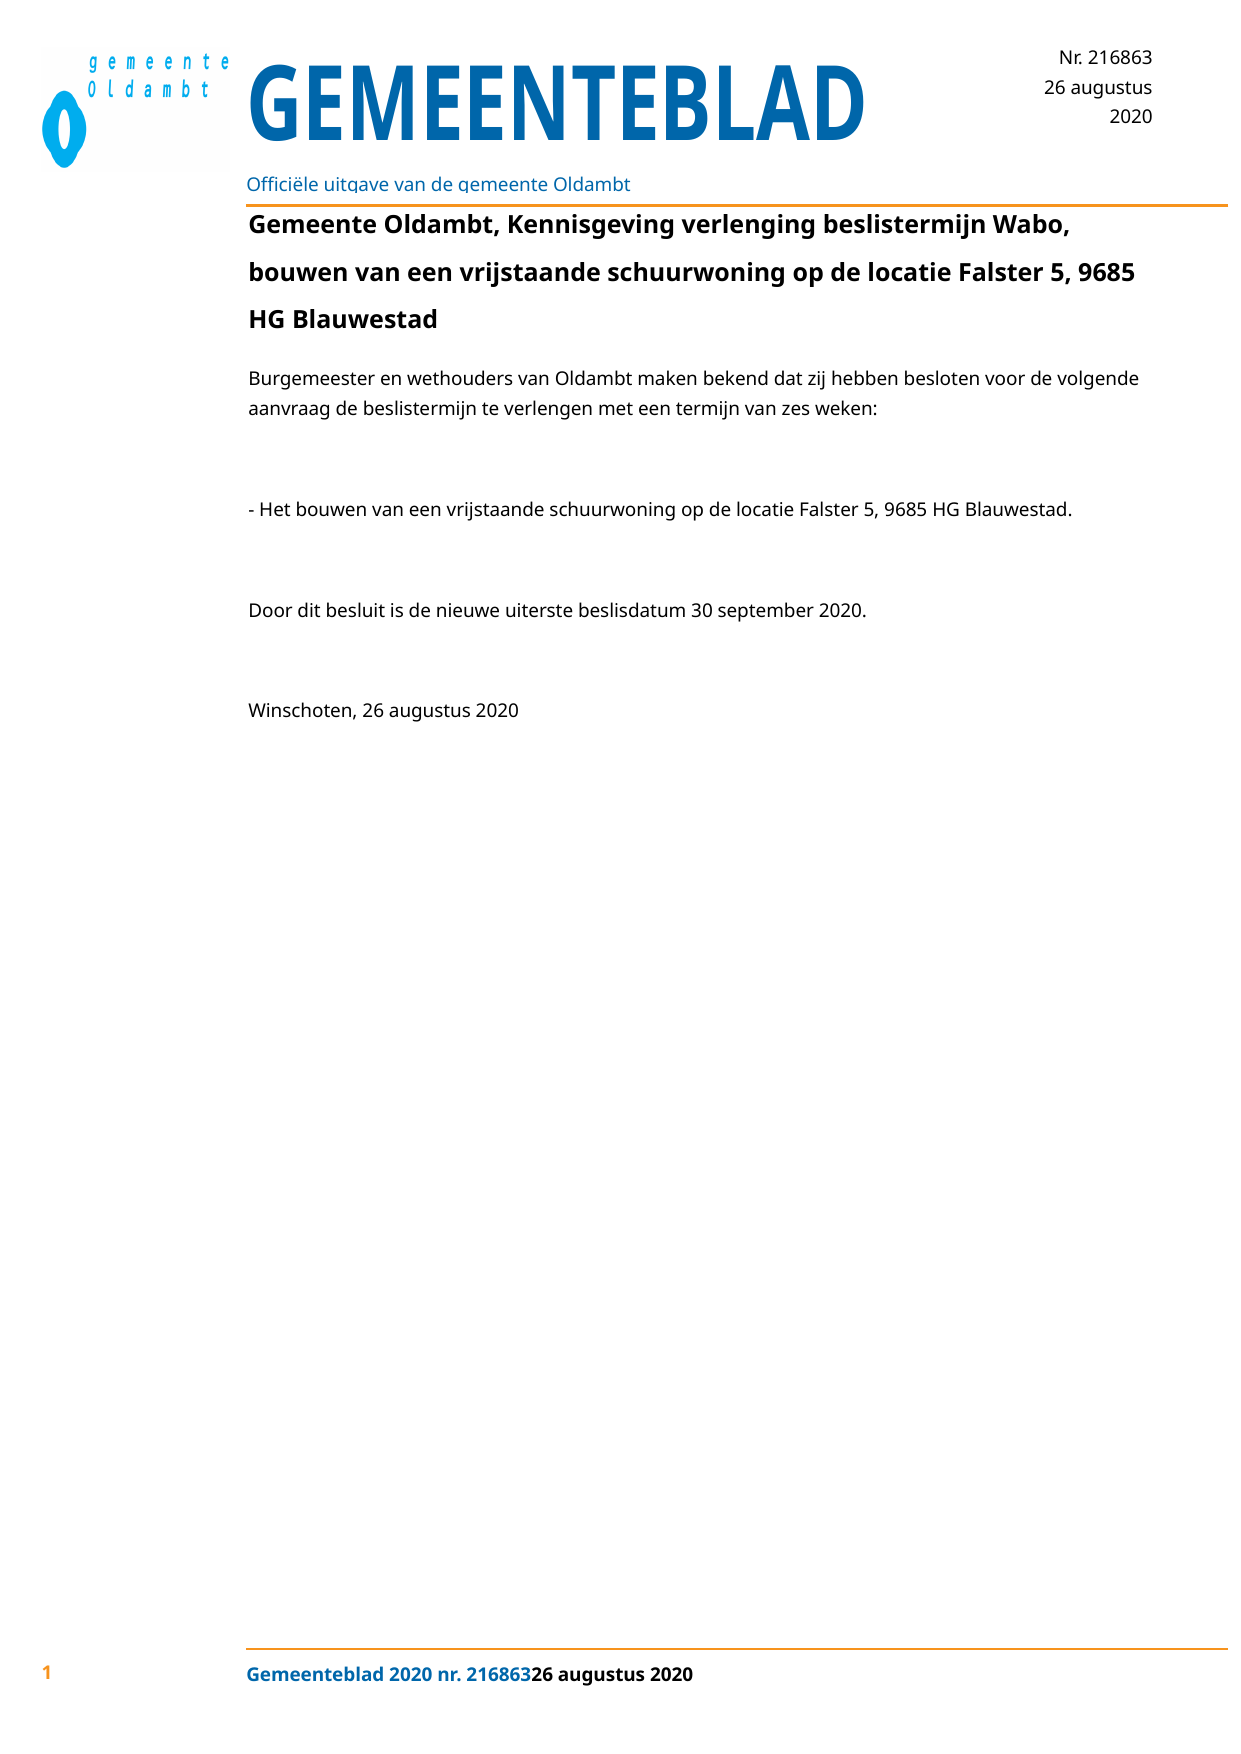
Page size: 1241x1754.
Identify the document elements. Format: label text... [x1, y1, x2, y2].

text - Het bouwen van een vrijstaande schuurwoning op de locatie Falster 5, 9685 HG Blauwestad. [248, 496, 1152, 522]
picture [41, 47, 231, 172]
text Gemeente Oldambt, Kennisgeving verlenging beslistermijn Wabo, bouwen van een vrijstaande schuurwoning op de locatie Falster 5, 9685 HG Blauwestad [248, 207, 1152, 336]
text Burgemeester en wethouders van Oldambt maken bekend dat zij hebben besloten voor de volgende aanvraag de beslistermijn te verlengen met een termijn van zes weken: [248, 366, 1152, 421]
text Winschoten, 26 augustus 2020 [248, 698, 1152, 723]
text Door dit besluit is de nieuwe uiterste beslisdatum 30 september 2020. [248, 597, 1152, 622]
